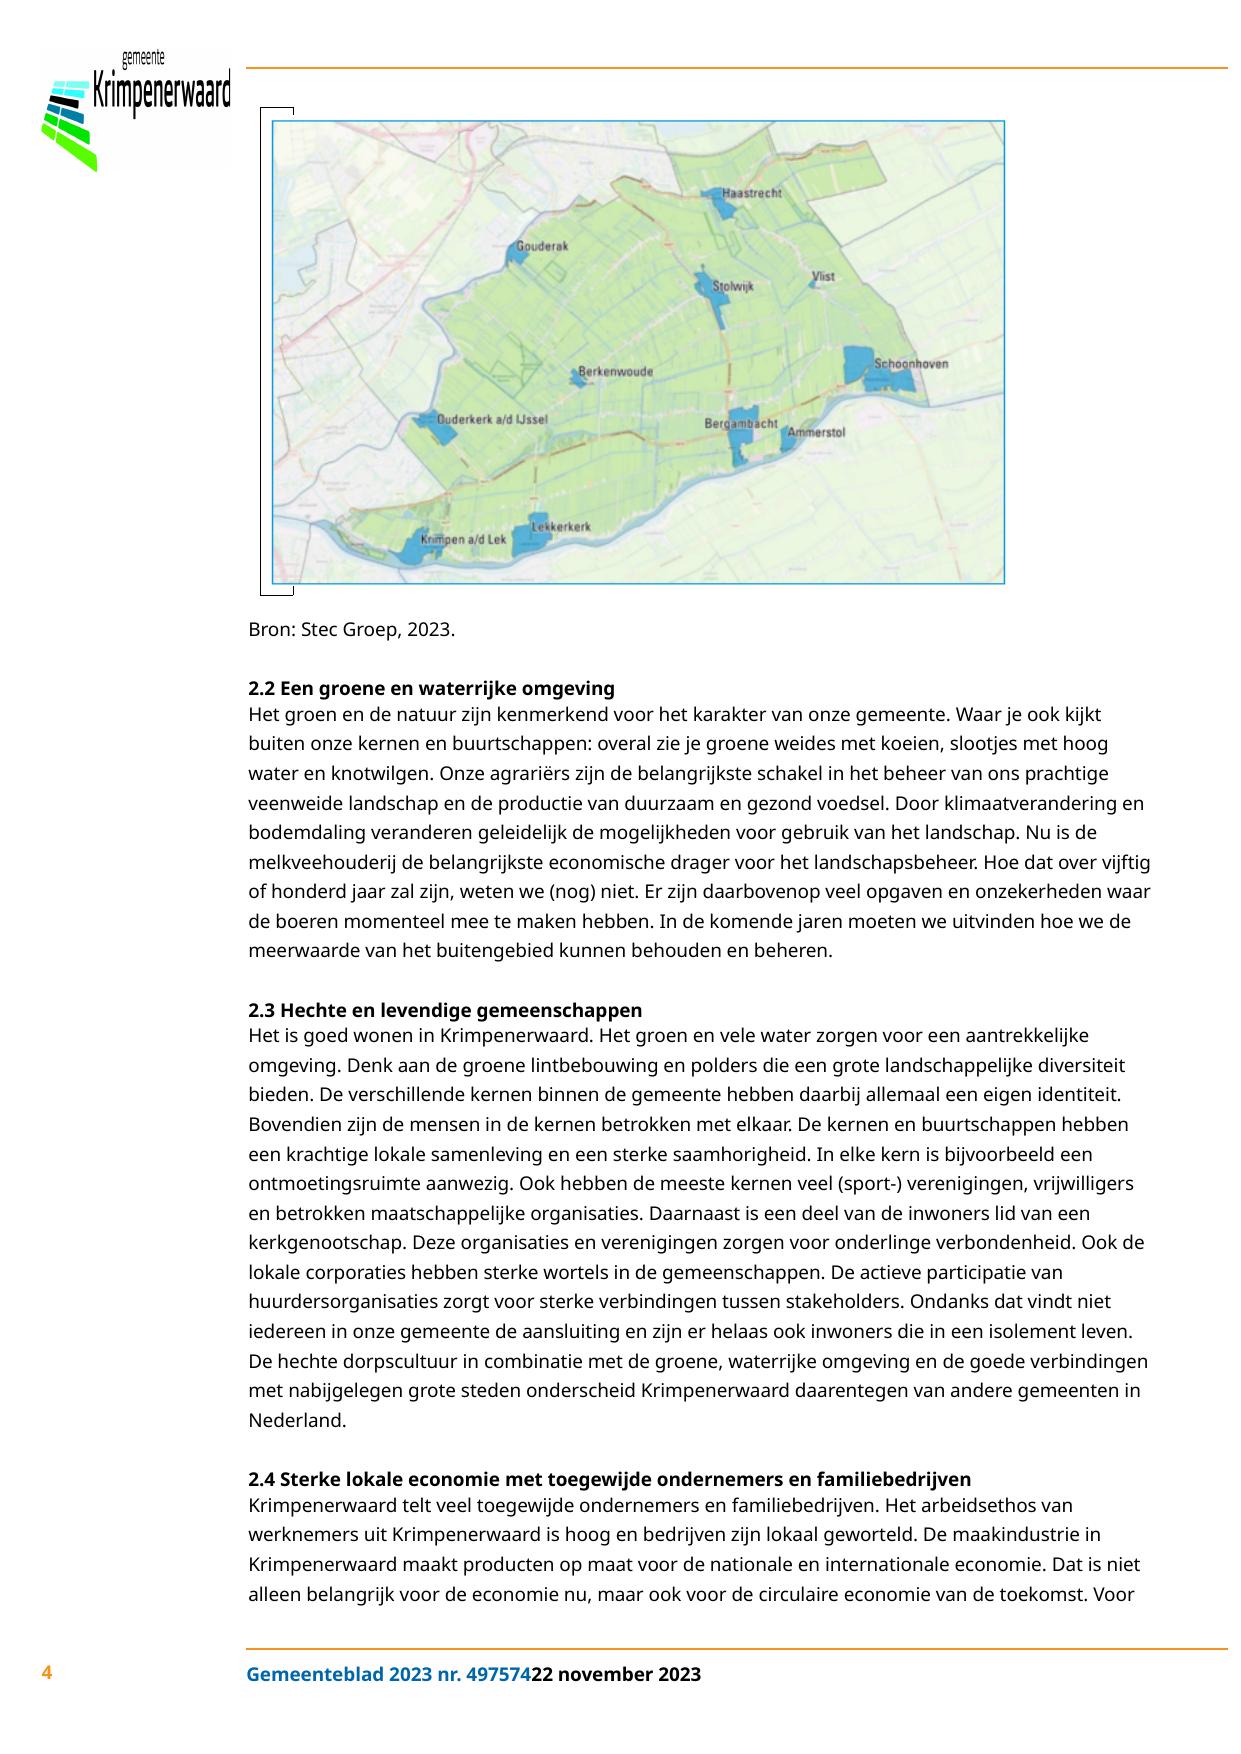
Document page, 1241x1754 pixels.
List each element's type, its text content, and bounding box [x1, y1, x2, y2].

text 2.4 Sterke lokale economie met toegewijde ondernemers en familiebedrijven [248, 1466, 1152, 1492]
picture [41, 47, 231, 172]
text Krimpenerwaard telt veel toegewijde ondernemers en familiebedrijven. Het arbeidsethos van werknemers uit Krimpenerwaard is hoog en bedrijven zijn lokaal geworteld. De maakindustrie in Krimpenerwaard maakt producten op maat voor de nationale en internationale economie. Dat is niet alleen belangrijk voor de economie nu, maar ook voor de circulaire economie van de toekomst. Voor [248, 1492, 1152, 1606]
text Het groen en de natuur zijn kenmerkend voor het karakter van onze gemeente. Waar je ook kijkt buiten onze kernen en buurtschappen: overal zie je groene weides met koeien, slootjes met hoog water en knotwilgen. Onze agrariërs zijn de belangrijkste schakel in het beheer van ons prachtige veenweide landschap en de productie van duurzaam en gezond voedsel. Door klimaatverandering en bodemdaling veranderen geleidelijk de mogelijkheden voor gebruik van het landschap. Nu is de melkveehouderij de belangrijkste economische drager voor het landschapsbeheer. Hoe dat over vijftig of honderd jaar zal zijn, weten we (nog) niet. Er zijn daarbovenop veel opgaven en onzekerheden waar de boeren momenteel mee te maken hebben. In de komende jaren moeten we uitvinden hoe we de meerwaarde van het buitengebied kunnen behouden en beheren. [248, 701, 1152, 963]
text 2.3 Hechte en levendige gemeenschappen [248, 997, 1152, 1022]
text Bron: Stec Groep, 2023. [248, 616, 1152, 642]
picture [268, 115, 1008, 586]
text Het is goed wonen in Krimpenerwaard. Het groen en vele water zorgen voor een aantrekkelijke omgeving. Denk aan de groene lintbebouwing en polders die een grote landschappelijke diversiteit bieden. De verschillende kernen binnen de gemeente hebben daarbij allemaal een eigen identiteit. Bovendien zijn de mensen in de kernen betrokken met elkaar. De kernen en buurtschappen hebben een krachtige lokale samenleving en een sterke saamhorigheid. In elke kern is bijvoorbeeld een ontmoetingsruimte aanwezig. Ook hebben de meeste kernen veel (sport-) verenigingen, vrijwilligers en betrokken maatschappelijke organisaties. Daarnaast is een deel van de inwoners lid van een kerkgenootschap. Deze organisaties en verenigingen zorgen voor onderlinge verbondenheid. Ook de lokale corporaties hebben sterke wortels in de gemeenschappen. De actieve participatie van huurdersorganisaties zorgt voor sterke verbindingen tussen stakeholders. Ondanks dat vindt niet iedereen in onze gemeente de aansluiting en zijn er helaas ook inwoners die in een isolement leven. De hechte dorpscultuur in combinatie met de groene, waterrijke omgeving en de goede verbindingen met nabijgelegen grote steden onderscheid Krimpenerwaard daarentegen van andere gemeenten in Nederland. [248, 1022, 1152, 1433]
text 2.2 Een groene en waterrijke omgeving [248, 675, 1152, 701]
